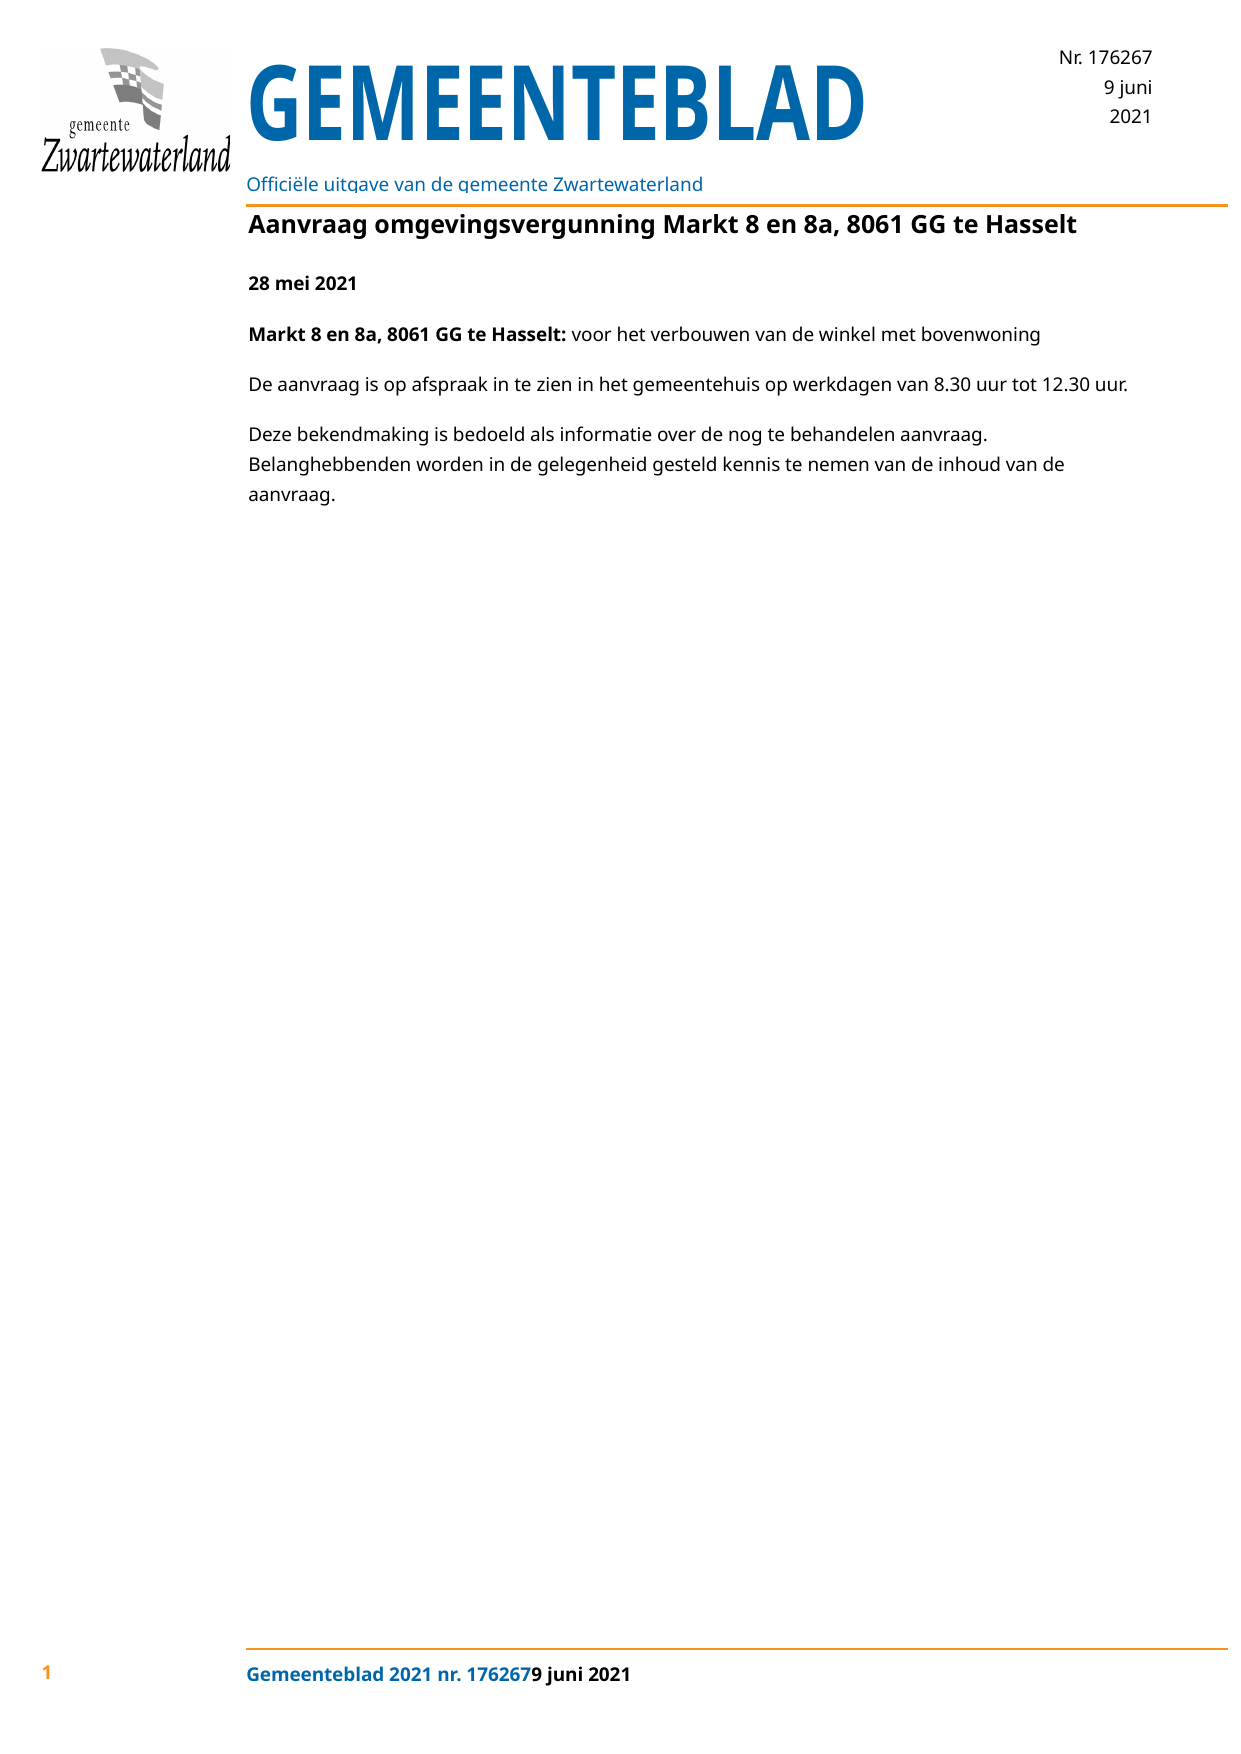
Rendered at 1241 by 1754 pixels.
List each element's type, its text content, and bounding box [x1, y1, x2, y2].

text Aanvraag omgevingsvergunning Markt 8 en 8a, 8061 GG te Hasselt [248, 207, 1152, 241]
text 28 mei 2021 [248, 270, 1152, 296]
text De aanvraag is op afspraak in te zien in het gemeentehuis op werkdagen van 8.30 uur tot 12.30 uur. [248, 371, 1152, 397]
picture [41, 47, 231, 172]
text Deze bekendmaking is bedoeld als informatie over de nog te behandelen aanvraag. Belanghebbenden worden in de gelegenheid gesteld kennis te nemen van de inhoud van de aanvraag. [248, 422, 1152, 506]
text Markt 8 en 8a, 8061 GG te Hasselt: voor het verbouwen van de winkel met bovenwoning [248, 321, 1152, 346]
